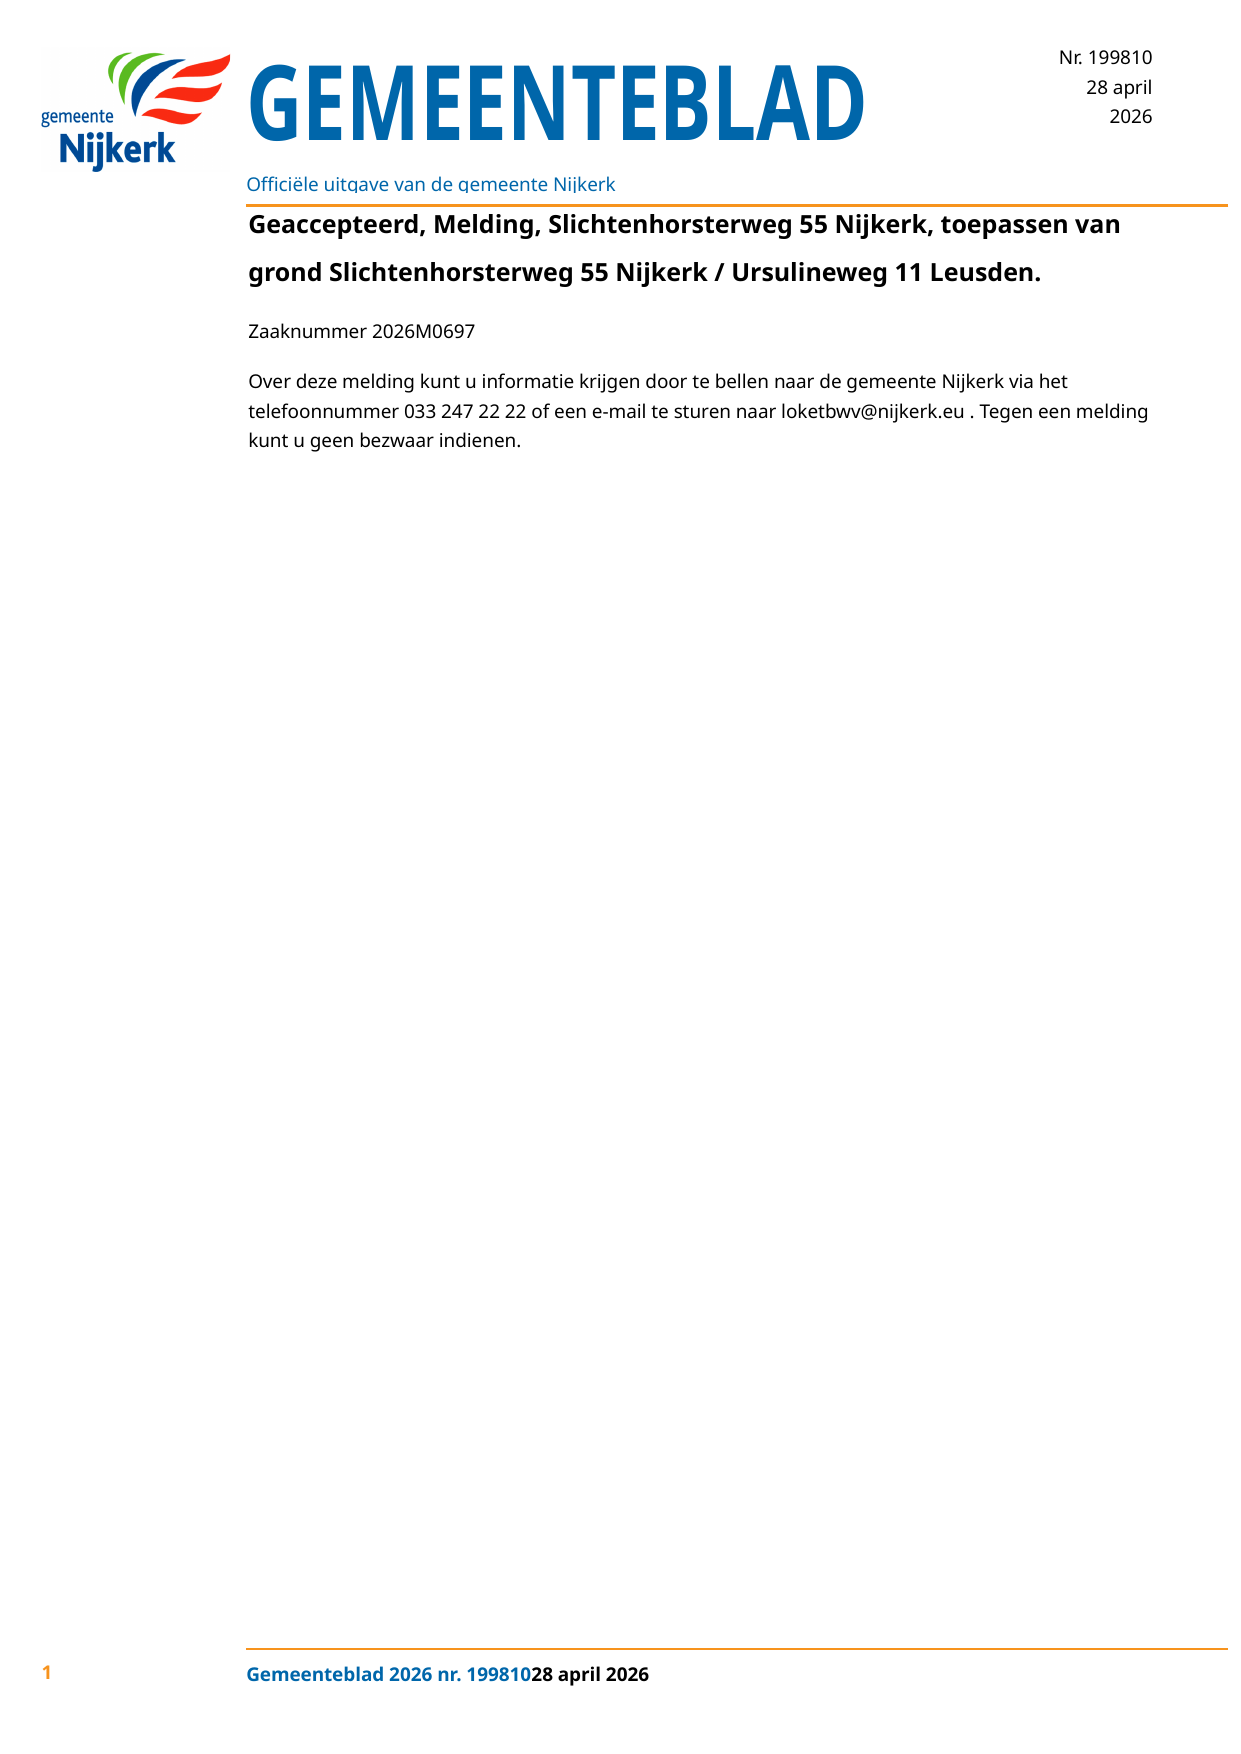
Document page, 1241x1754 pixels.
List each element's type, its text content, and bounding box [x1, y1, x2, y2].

text Over deze melding kunt u informatie krijgen door te bellen naar de gemeente Nijkerk via het telefoonnummer 033 247 22 22 of een e-mail te sturen naar loketbwv@nijkerk.eu . Tegen een melding kunt u geen bezwaar indienen. [248, 368, 1152, 453]
text Geaccepteerd, Melding, Slichtenhorsterweg 55 Nijkerk, toepassen van grond Slichtenhorsterweg 55 Nijkerk / Ursulineweg 11 Leusden. [248, 207, 1152, 288]
picture [41, 47, 231, 172]
text Zaaknummer 2026M0697 [248, 318, 1152, 344]
